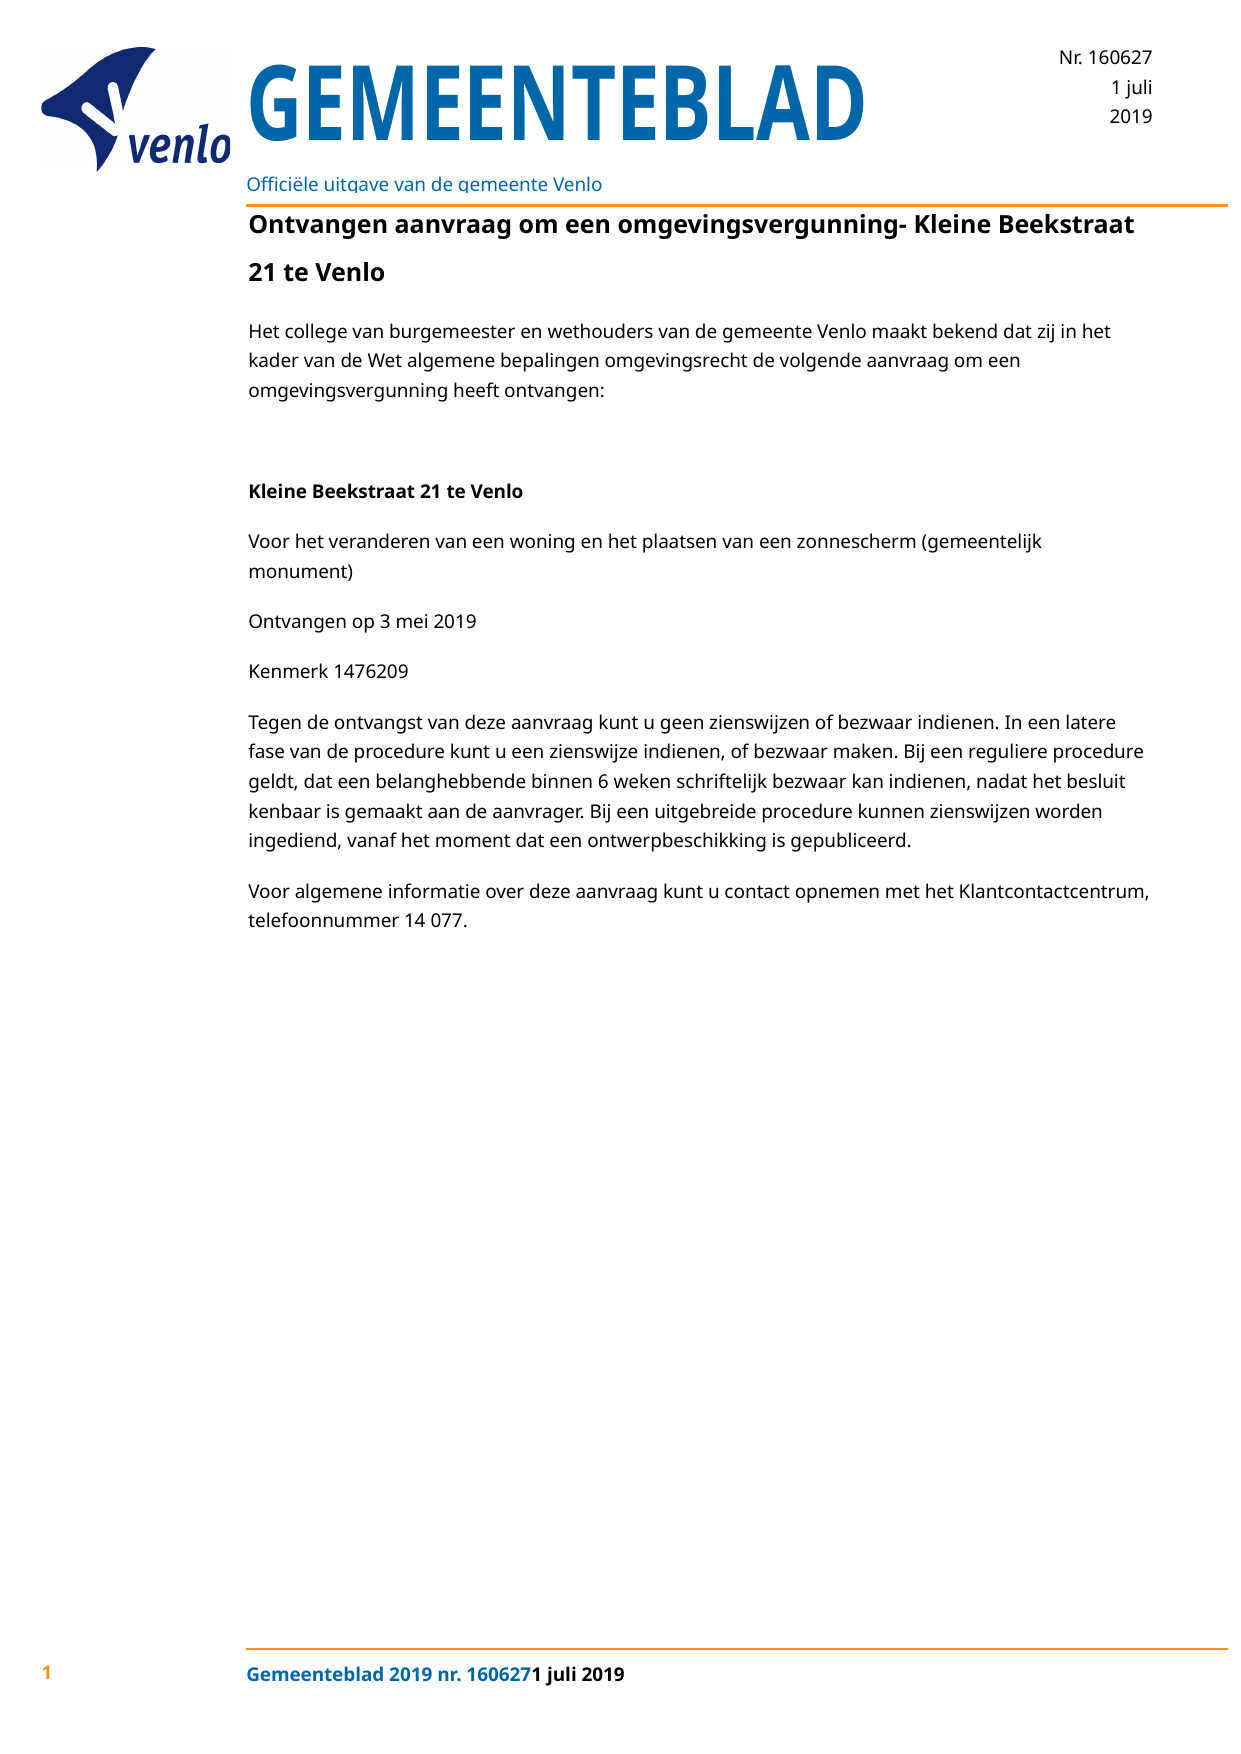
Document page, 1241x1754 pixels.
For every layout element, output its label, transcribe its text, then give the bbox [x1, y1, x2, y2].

text Ontvangen aanvraag om een omgevingsvergunning- Kleine Beekstraat 21 te Venlo [248, 207, 1152, 288]
text Voor algemene informatie over deze aanvraag kunt u contact opnemen met het Klantcontactcentrum, telefoonnummer 14 077. [248, 878, 1152, 933]
text Ontvangen op 3 mei 2019 [248, 608, 1152, 634]
text Het college van burgemeester en wethouders van de gemeente Venlo maakt bekend dat zij in het kader van de Wet algemene bepalingen omgevingsrecht de volgende aanvraag om een omgevingsvergunning heeft ontvangen: [248, 318, 1152, 403]
text Kleine Beekstraat 21 te Venlo [248, 478, 1152, 504]
text Voor het veranderen van een woning en het plaatsen van een zonnescherm (gemeentelijk monument) [248, 528, 1152, 584]
text Kenmerk 1476209 [248, 659, 1152, 684]
text Tegen de ontvangst van deze aanvraag kunt u geen zienswijzen of bezwaar indienen. In een latere fase van de procedure kunt u een zienswijze indienen, of bezwaar maken. Bij een reguliere procedure geldt, dat een belanghebbende binnen 6 weken schriftelijk bezwaar kan indienen, nadat het besluit kenbaar is gemaakt aan de aanvrager. Bij een uitgebreide procedure kunnen zienswijzen worden ingediend, vanaf het moment dat een ontwerpbeschikking is gepubliceerd. [248, 709, 1152, 853]
picture [41, 47, 231, 172]
